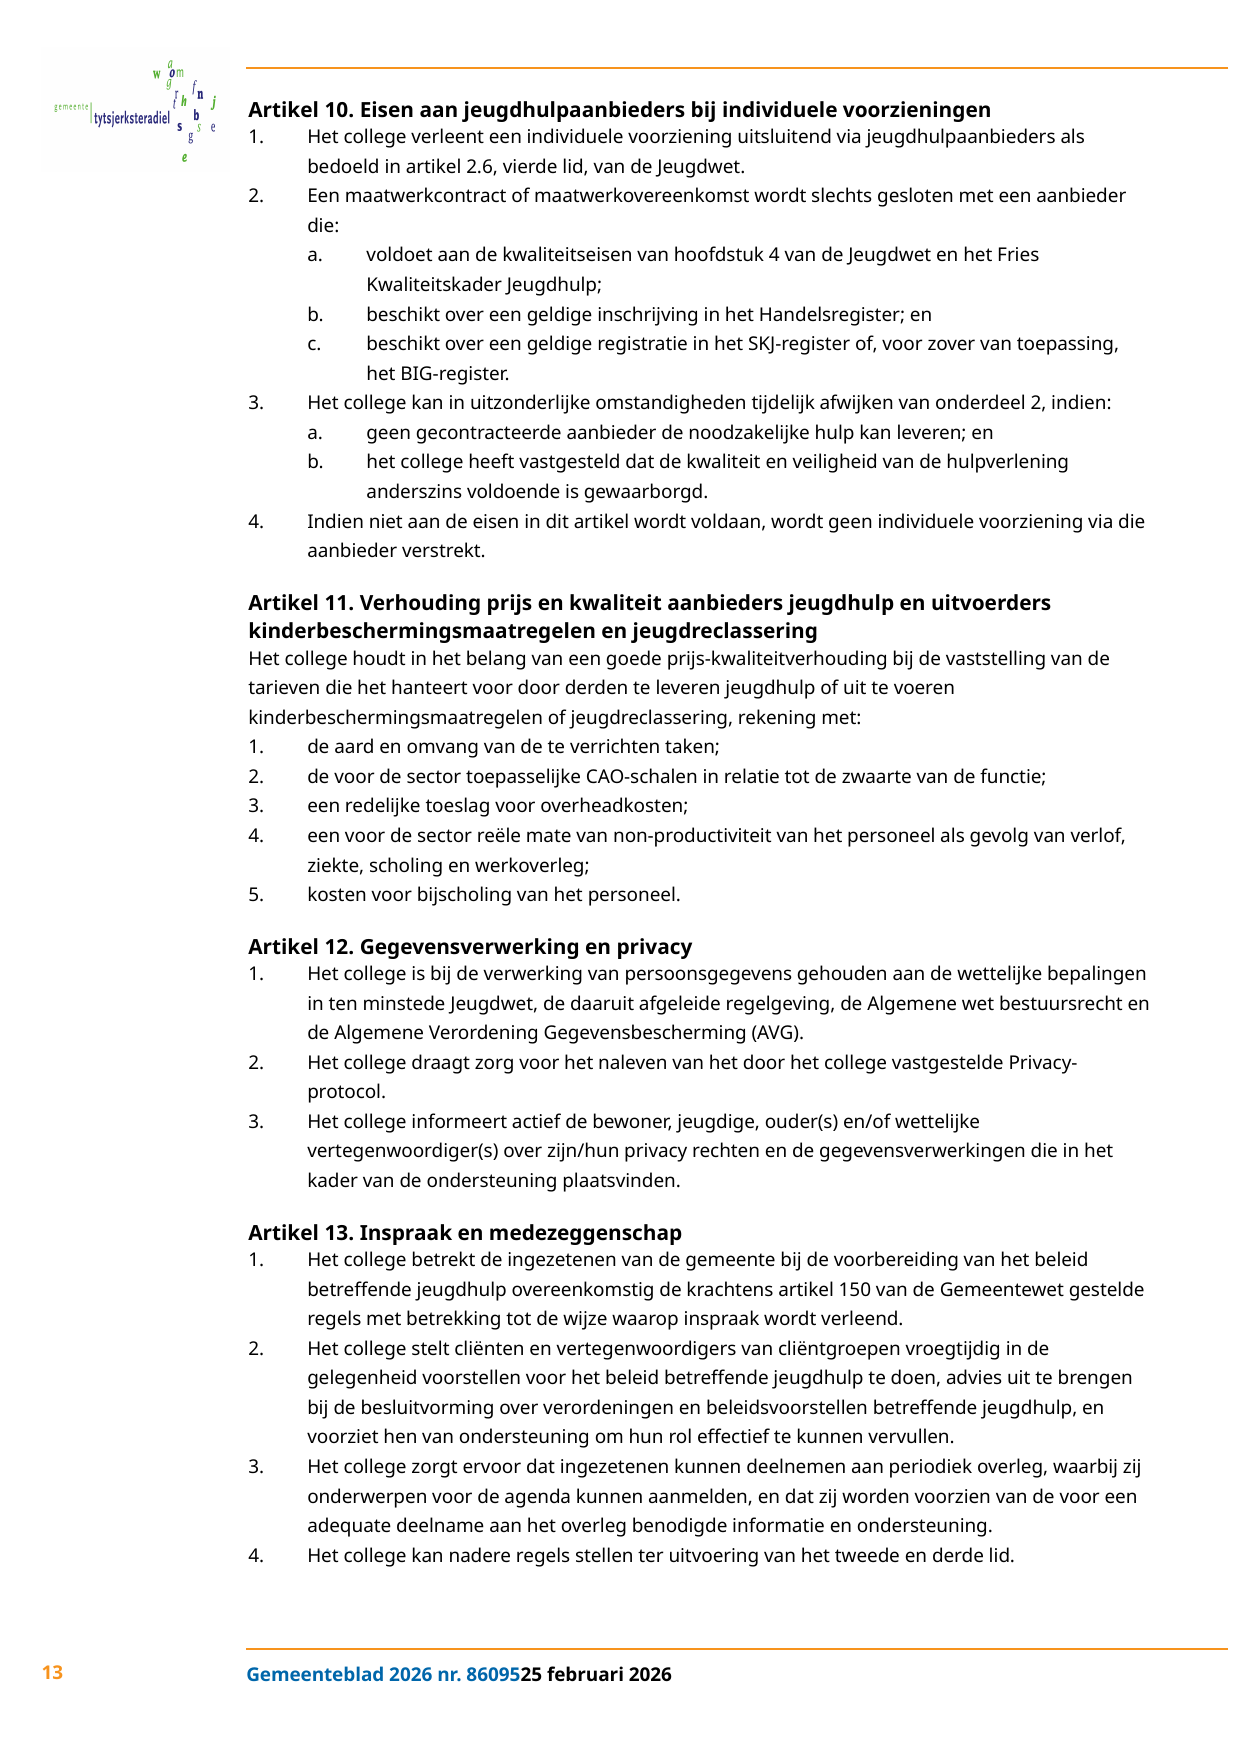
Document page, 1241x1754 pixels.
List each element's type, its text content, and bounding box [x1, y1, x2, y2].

list beschikt over een geldige registratie in het SKJ-register of, voor zover van toepassing, het BIG-register. [307, 330, 1152, 386]
list beschikt over een geldige inschrijving in het Handelsregister; en [307, 301, 1152, 326]
picture [41, 47, 231, 172]
list de aard en omvang van de te verrichten taken; [248, 733, 1152, 759]
text Artikel 13. Inspraak en medezeggenschap [248, 1218, 1152, 1246]
list een redelijke toeslag voor overheadkosten; [248, 793, 1152, 818]
text Artikel 12. Gegevensverwerking en privacy [248, 932, 1152, 960]
list Een maatwerkcontract of maatwerkovereenkomst wordt slechts gesloten met een aanbieder die: [248, 182, 1152, 238]
list de voor de sector toepasselijke CAO-schalen in relatie tot de zwaarte van de functie; [248, 763, 1152, 789]
list voldoet aan de kwaliteitseisen van hoofdstuk 4 van de Jeugdwet en het Fries Kwaliteitskader Jeugdhulp; [307, 242, 1152, 297]
list Het college stelt cliënten en vertegenwoordigers van cliëntgroepen vroegtijdig in de gelegenheid voorstellen voor het beleid betreffende jeugdhulp te doen, advies uit te brengen bij de besluitvorming over verordeningen en beleidsvoorstellen betreffende jeugdhulp, en voorziet hen van ondersteuning om hun rol effectief te kunnen vervullen. [248, 1335, 1152, 1449]
list Het college informeert actief de bewoner, jeugdige, ouder(s) en/of wettelijke vertegenwoordiger(s) over zijn/hun privacy rechten en de gegevensverwerkingen die in het kader van de ondersteuning plaatsvinden. [248, 1108, 1152, 1193]
list kosten voor bijscholing van het personeel. [248, 881, 1152, 907]
text Artikel 10. Eisen aan jeugdhulpaanbieders bij individuele voorzieningen [248, 95, 1152, 123]
list Het college kan nadere regels stellen ter uitvoering van het tweede en derde lid. [248, 1542, 1152, 1568]
list Indien niet aan de eisen in dit artikel wordt voldaan, wordt geen individuele voorziening via die aanbieder verstrekt. [248, 508, 1152, 563]
text Artikel 11. Verhouding prijs en kwaliteit aanbieders jeugdhulp en uitvoerders kinderbeschermingsmaatregelen en jeugdreclassering [248, 588, 1152, 645]
list een voor de sector reële mate van non-productiviteit van het personeel als gevolg van verlof, ziekte, scholing en werkoverleg; [248, 822, 1152, 877]
list geen gecontracteerde aanbieder de noodzakelijke hulp kan leveren; en [307, 419, 1152, 445]
list Het college draagt zorg voor het naleven van het door het college vastgestelde Privacy-protocol. [248, 1049, 1152, 1104]
text Het college houdt in het belang van een goede prijs-kwaliteitverhouding bij de vaststelling van de tarieven die het hanteert voor door derden te leveren jeugdhulp of uit te voeren kinderbeschermingsmaatregelen of jeugdreclassering, rekening met: [248, 645, 1152, 729]
list Het college verleent een individuele voorziening uitsluitend via jeugdhulpaanbieders als bedoeld in artikel 2.6, vierde lid, van de Jeugdwet. [248, 123, 1152, 178]
list Het college betrekt de ingezetenen van de gemeente bij de voorbereiding van het beleid betreffende jeugdhulp overeenkomstig de krachtens artikel 150 van de Gemeentewet gestelde regels met betrekking tot de wijze waarop inspraak wordt verleend. [248, 1246, 1152, 1331]
list het college heeft vastgesteld dat de kwaliteit en veiligheid van de hulpverlening anderszins voldoende is gewaarborgd. [307, 449, 1152, 504]
list Het college is bij de verwerking van persoonsgegevens gehouden aan de wettelijke bepalingen in ten minstede Jeugdwet, de daaruit afgeleide regelgeving, de Algemene wet bestuursrecht en de Algemene Verordening Gegevensbescherming (AVG). [248, 960, 1152, 1045]
list Het college kan in uitzonderlijke omstandigheden tijdelijk afwijken van onderdeel 2, indien: [248, 389, 1152, 415]
list Het college zorgt ervoor dat ingezetenen kunnen deelnemen aan periodiek overleg, waarbij zij onderwerpen voor de agenda kunnen aanmelden, en dat zij worden voorzien van de voor een adequate deelname aan het overleg benodigde informatie en ondersteuning. [248, 1453, 1152, 1538]
